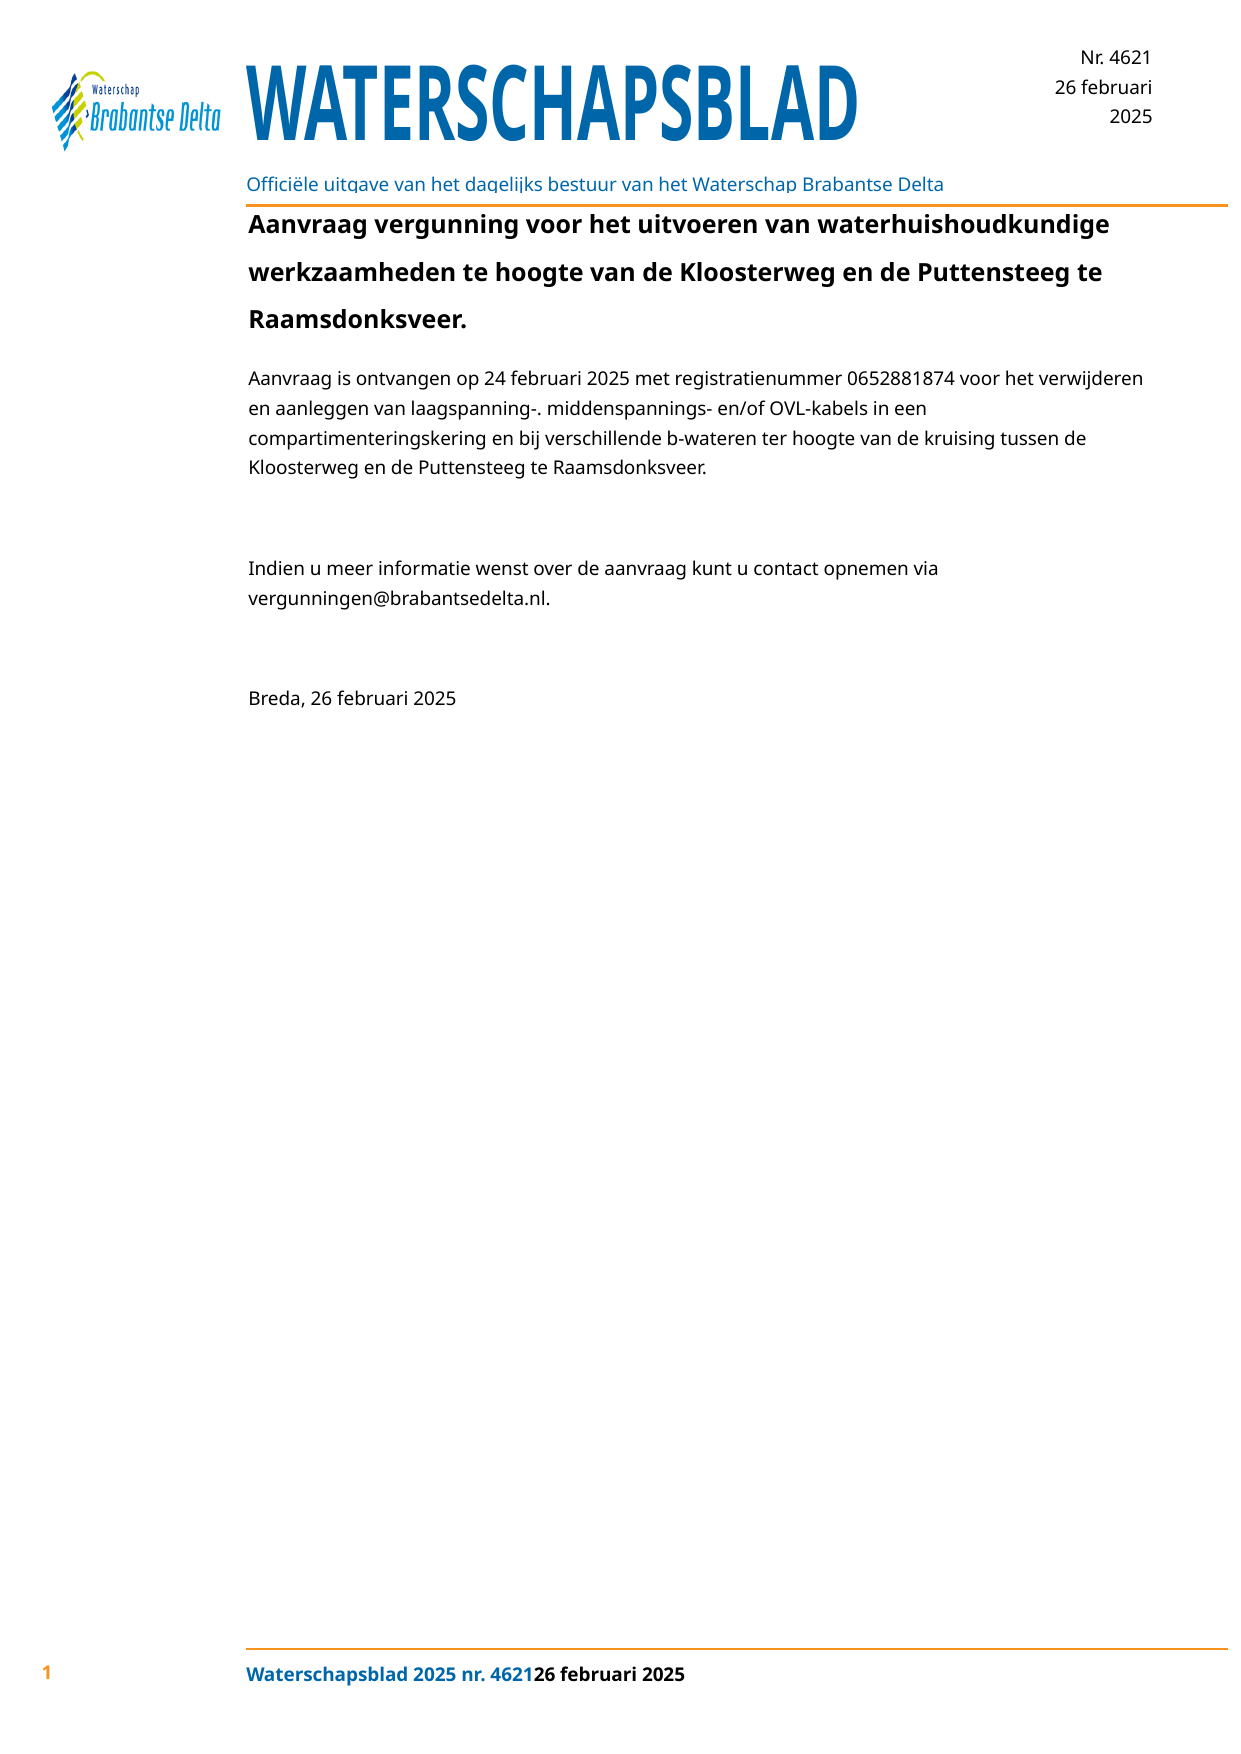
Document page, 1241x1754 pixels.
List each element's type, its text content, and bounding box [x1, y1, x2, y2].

text Aanvraag is ontvangen op 24 februari 2025 met registratienummer 0652881874 voor het verwijderen en aanleggen van laagspanning-. middenspannings- en/of OVL-kabels in een compartimenteringskering en bij verschillende b-wateren ter hoogte van de kruising tussen de Kloosterweg en de Puttensteeg te Raamsdonksveer. [248, 366, 1152, 480]
text Aanvraag vergunning voor het uitvoeren van waterhuishoudkundige werkzaamheden te hoogte van de Kloosterweg en de Puttensteeg te Raamsdonksveer. [248, 207, 1152, 336]
text Breda, 26 februari 2025 [248, 686, 1152, 711]
picture [41, 47, 231, 172]
text Indien u meer informatie wenst over de aanvraag kunt u contact opnemen via vergunningen@brabantsedelta.nl. [248, 555, 1152, 610]
